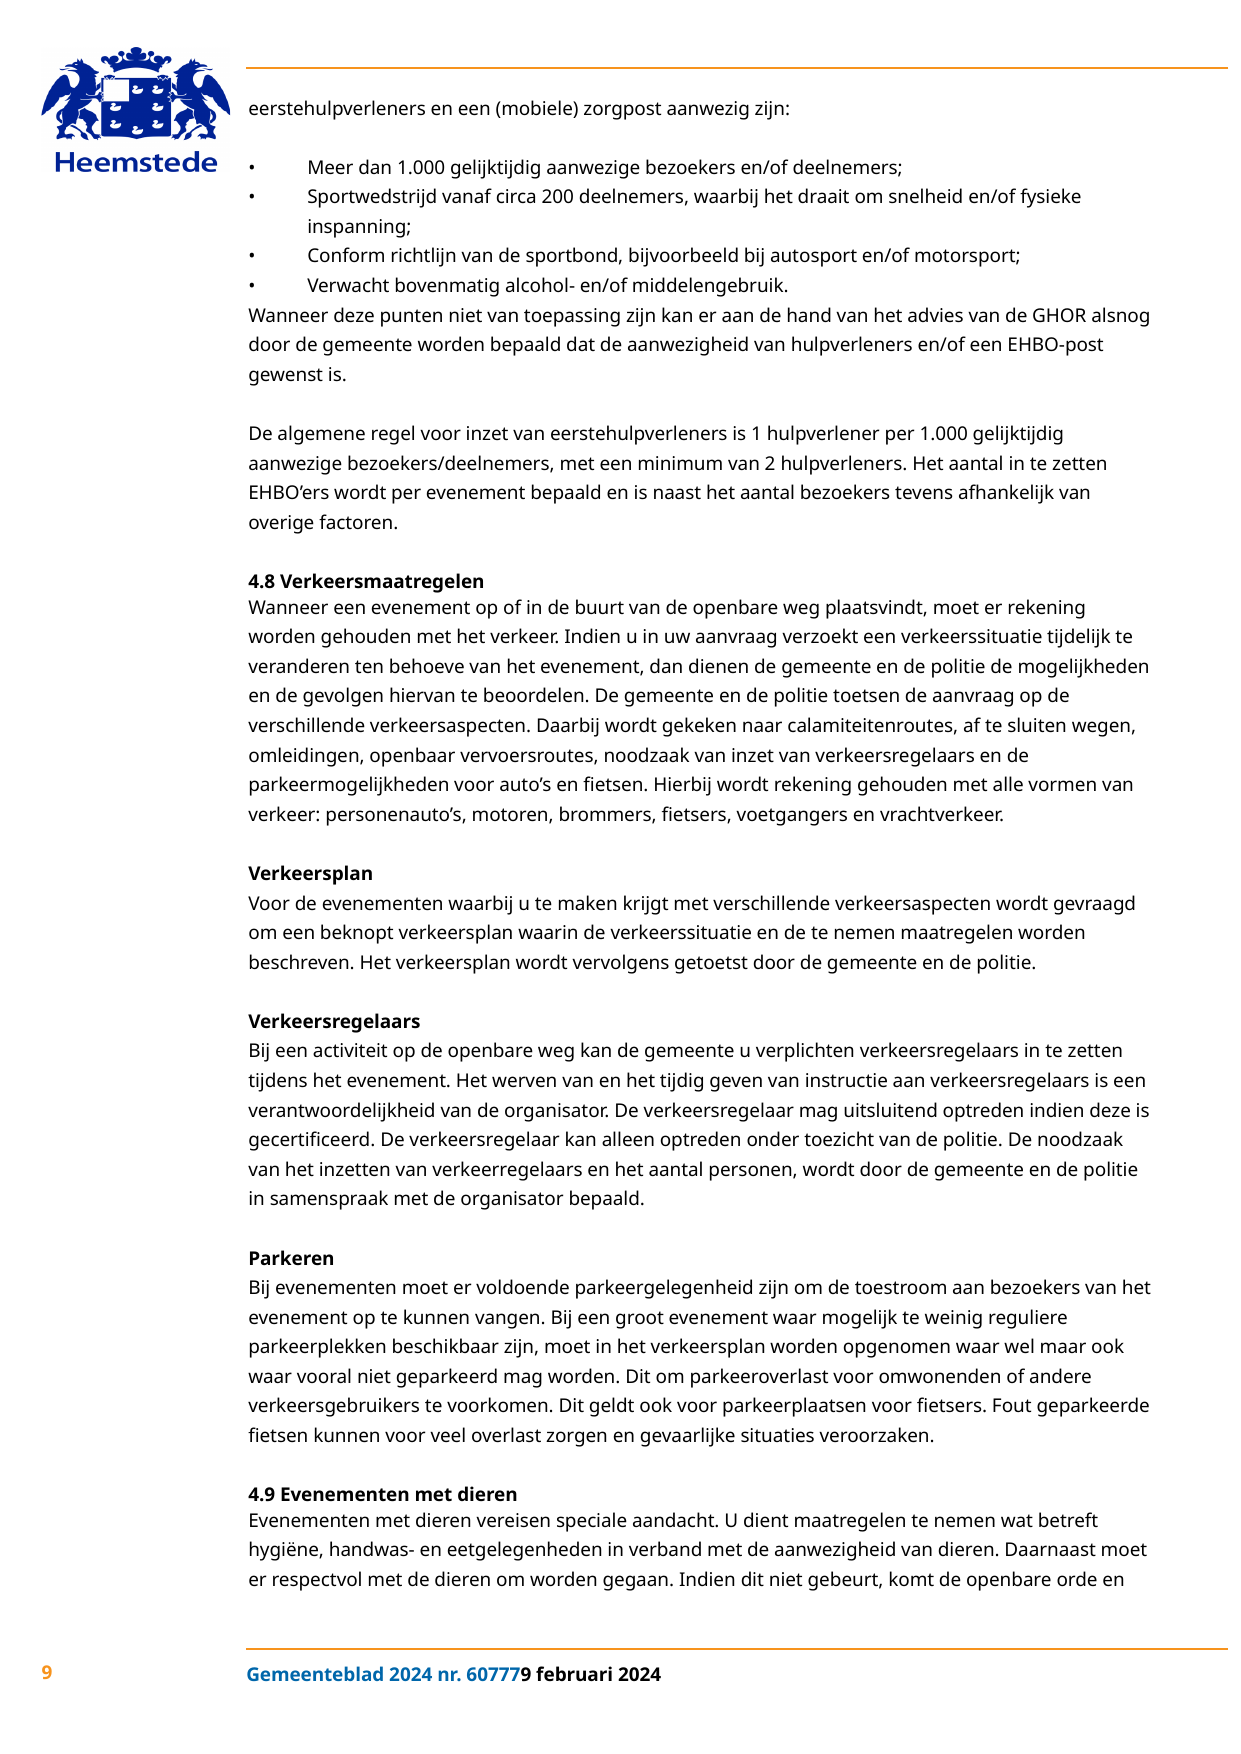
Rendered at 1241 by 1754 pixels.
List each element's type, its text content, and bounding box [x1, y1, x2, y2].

list Conform richtlijn van de sportbond, bijvoorbeeld bij autosport en/of motorsport; [248, 243, 1152, 268]
list Meer dan 1.000 gelijktijdig aanwezige bezoekers en/of deelnemers; [248, 154, 1152, 180]
text 4.8 Verkeersmaatregelen [248, 568, 1152, 594]
text Bij een activiteit op de openbare weg kan de gemeente u verplichten verkeersregelaars in te zetten tijdens het evenement. Het werven van en het tijdig geven van instructie aan verkeersregelaars is een verantwoordelijkheid van de organisator. De verkeersregelaar mag uitsluitend optreden indien deze is gecertificeerd. De verkeersregelaar kan alleen optreden onder toezicht van de politie. De noodzaak van het inzetten van verkeerregelaars en het aantal personen, wordt door de gemeente en de politie in samenspraak met de organisator bepaald. [248, 1038, 1152, 1211]
text Evenementen met dieren vereisen speciale aandacht. U dient maatregelen te nemen wat betreft hygiëne, handwas- en eetgelegenheden in verband met de aanwezigheid van dieren. Daarnaast moet er respectvol met de dieren om worden gegaan. Indien dit niet gebeurt, komt de openbare orde en [248, 1507, 1152, 1592]
picture [41, 47, 231, 172]
text eerstehulpverleners en een (mobiele) zorgpost aanwezig zijn: [248, 95, 1152, 121]
text Wanneer deze punten niet van toepassing zijn kan er aan de hand van het advies van de GHOR alsnog door de gemeente worden bepaald dat de aanwezigheid van hulpverleners en/of een EHBO-post gewenst is. [248, 302, 1152, 387]
text 4.9 Evenementen met dieren [248, 1481, 1152, 1507]
list Sportwedstrijd vanaf circa 200 deelnemers, waarbij het draait om snelheid en/of fysieke inspanning; [248, 183, 1152, 239]
text Voor de evenementen waarbij u te maken krijgt met verschillende verkeersaspecten wordt gevraagd om een beknopt verkeersplan waarin de verkeerssituatie en de te nemen maatregelen worden beschreven. Het verkeersplan wordt vervolgens getoetst door de gemeente en de politie. [248, 890, 1152, 974]
list Verwacht bovenmatig alcohol- en/of middelengebruik. [248, 272, 1152, 298]
text Wanneer een evenement op of in de buurt van de openbare weg plaatsvindt, moet er rekening worden gehouden met het verkeer. Indien u in uw aanvraag verzoekt een verkeerssituatie tijdelijk te veranderen ten behoeve van het evenement, dan dienen de gemeente en de politie de mogelijkheden en de gevolgen hiervan te beoordelen. De gemeente en de politie toetsen de aanvraag op de verschillende verkeersaspecten. Daarbij wordt gekeken naar calamiteitenroutes, af te sluiten wegen, omleidingen, openbaar vervoersroutes, noodzaak van inzet van verkeersregelaars en de parkeermogelijkheden voor auto’s en fietsen. Hierbij wordt rekening gehouden met alle vormen van verkeer: personenauto’s, motoren, brommers, fietsers, voetgangers en vrachtverkeer. [248, 594, 1152, 827]
text Verkeersplan [248, 860, 1152, 886]
text Verkeersregelaars [248, 1008, 1152, 1034]
text Parkeren [248, 1245, 1152, 1270]
text De algemene regel voor inzet van eerstehulpverleners is 1 hulpverlener per 1.000 gelijktijdig aanwezige bezoekers/deelnemers, met een minimum van 2 hulpverleners. Het aantal in te zetten EHBO’ers wordt per evenement bepaald en is naast het aantal bezoekers tevens afhankelijk van overige factoren. [248, 420, 1152, 535]
text Bij evenementen moet er voldoende parkeergelegenheid zijn om de toestroom aan bezoekers van het evenement op te kunnen vangen. Bij een groot evenement waar mogelijk te weinig reguliere parkeerplekken beschikbaar zijn, moet in het verkeersplan worden opgenomen waar wel maar ook waar vooral niet geparkeerd mag worden. Dit om parkeeroverlast voor omwonenden of andere verkeersgebruikers te voorkomen. Dit geldt ook voor parkeerplaatsen voor fietsers. Fout geparkeerde fietsen kunnen voor veel overlast zorgen en gevaarlijke situaties veroorzaken. [248, 1274, 1152, 1448]
